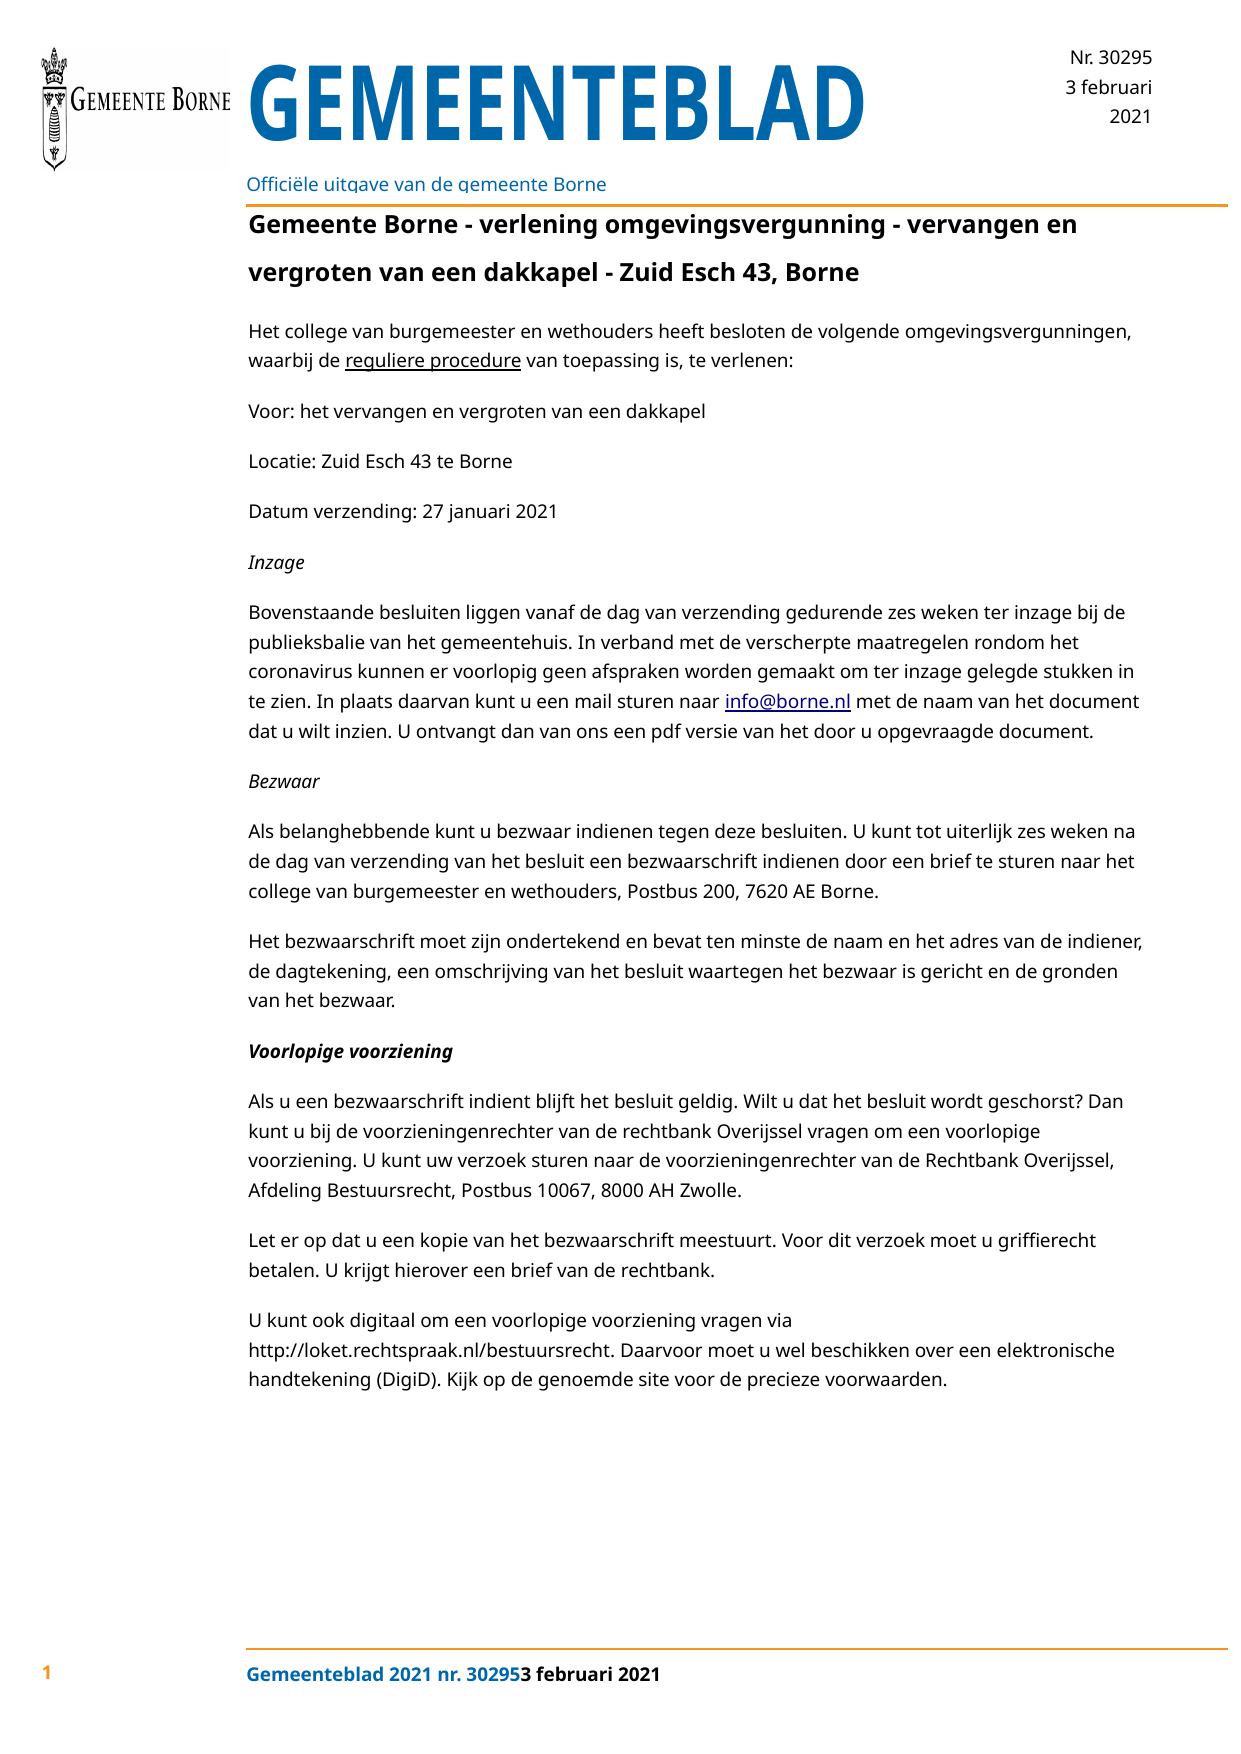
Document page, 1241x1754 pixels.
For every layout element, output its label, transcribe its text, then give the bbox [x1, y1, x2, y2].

picture [41, 47, 231, 172]
text Bovenstaande besluiten liggen vanaf de dag van verzending gedurende zes weken ter inzage bij de publieksbalie van het gemeentehuis. In verband met de verscherpte maatregelen rondom het coronavirus kunnen er voorlopig geen afspraken worden gemaakt om ter inzage gelegde stukken in te zien. In plaats daarvan kunt u een mail sturen naar info@borne.nl met de naam van het document dat u wilt inzien. U ontvangt dan van ons een pdf versie van het door u opgevraagde document. [248, 599, 1152, 744]
text Bezwaar [248, 768, 1152, 794]
text Voorlopige voorziening [248, 1038, 1152, 1064]
text Als belanghebbende kunt u bezwaar indienen tegen deze besluiten. U kunt tot uiterlijk zes weken na de dag van verzending van het besluit een bezwaarschrift indienen door een brief te sturen naar het college van burgemeester en wethouders, Postbus 200, 7620 AE Borne. [248, 819, 1152, 904]
text Het college van burgemeester en wethouders heeft besloten de volgende omgevingsvergunningen, waarbij de reguliere procedure van toepassing is, te verlenen: [248, 318, 1152, 373]
text Inzage [248, 549, 1152, 575]
text U kunt ook digitaal om een voorlopige voorziening vragen via http://loket.rechtspraak.nl/bestuursrecht. Daarvoor moet u wel beschikken over een elektronische handtekening (DigiD). Kijk op de genoemde site voor de precieze voorwaarden. [248, 1307, 1152, 1392]
text Voor: het vervangen en vergroten van een dakkapel [248, 398, 1152, 424]
text Locatie: Zuid Esch 43 te Borne [248, 448, 1152, 474]
text Als u een bezwaarschrift indient blijft het besluit geldig. Wilt u dat het besluit wordt geschorst? Dan kunt u bij de voorzieningenrechter van de rechtbank Overijssel vragen om een voorlopige voorziening. U kunt uw verzoek sturen naar de voorzieningenrechter van de Rechtbank Overijssel, Afdeling Bestuursrecht, Postbus 10067, 8000 AH Zwolle. [248, 1088, 1152, 1203]
text Gemeente Borne - verlening omgevingsvergunning - vervangen en vergroten van een dakkapel - Zuid Esch 43, Borne [248, 207, 1152, 288]
text Het bezwaarschrift moet zijn ondertekend en bevat ten minste de naam en het adres van de indiener, de dagtekening, een omschrijving van het besluit waartegen het bezwaar is gericht en de gronden van het bezwaar. [248, 928, 1152, 1013]
text Let er op dat u een kopie van het bezwaarschrift meestuurt. Voor dit verzoek moet u griffierecht betalen. U krijgt hierover een brief van de rechtbank. [248, 1227, 1152, 1283]
text Datum verzending: 27 januari 2021 [248, 499, 1152, 524]
